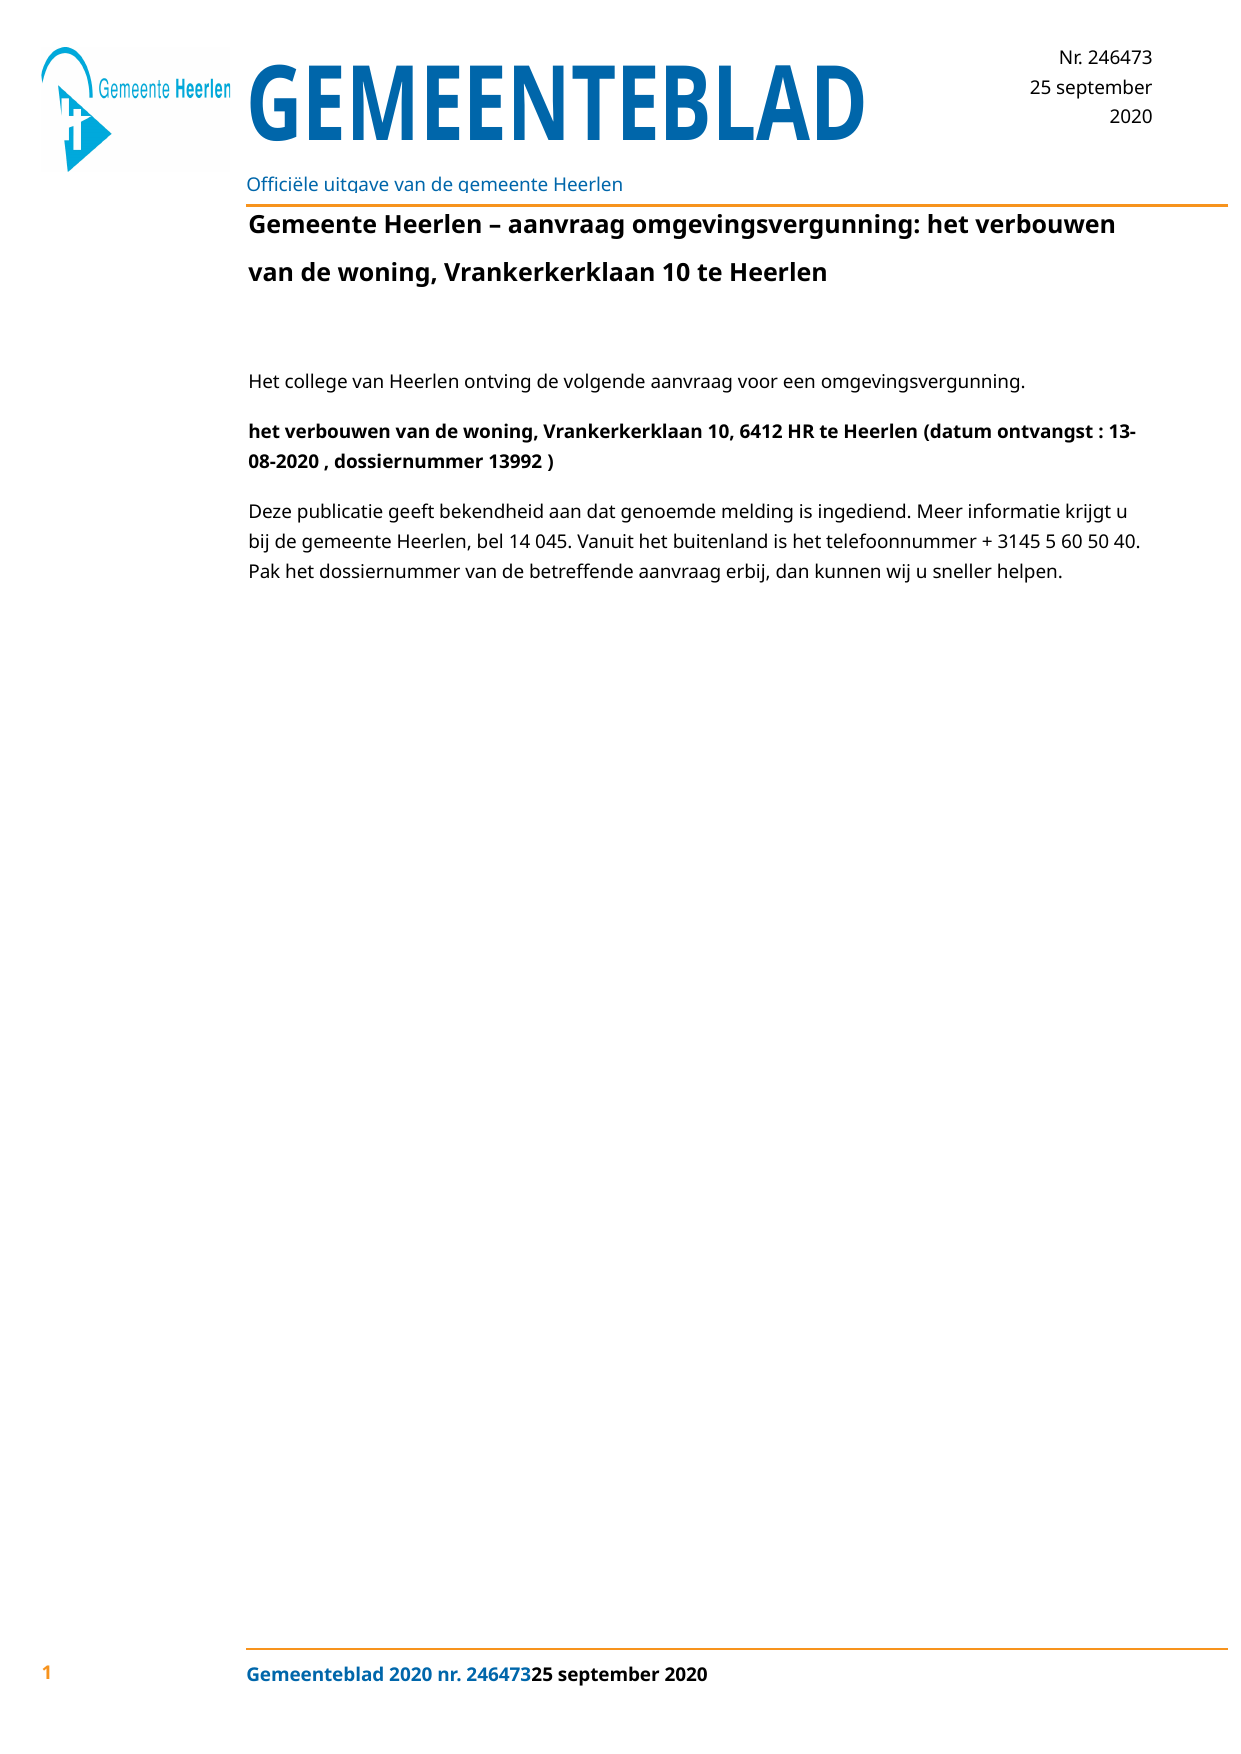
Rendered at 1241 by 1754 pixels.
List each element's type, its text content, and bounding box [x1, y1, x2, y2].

text Deze publicatie geeft bekendheid aan dat genoemde melding is ingediend. Meer informatie krijgt u bij de gemeente Heerlen, bel 14 045. Vanuit het buitenland is het telefoonnummer + 3145 5 60 50 40. Pak het dossiernummer van de betreffende aanvraag erbij, dan kunnen wij u sneller helpen. [248, 499, 1152, 584]
text het verbouwen van de woning, Vrankerkerklaan 10, 6412 HR te Heerlen (datum ontvangst : 13-08-2020 , dossiernummer 13992 ) [248, 419, 1152, 474]
text Het college van Heerlen ontving de volgende aanvraag voor een omgevingsvergunning. [248, 368, 1152, 394]
picture [41, 47, 59, 70]
text Gemeente Heerlen – aanvraag omgevingsvergunning: het verbouwen van de woning, Vrankerkerklaan 10 te Heerlen [248, 207, 1152, 288]
picture [41, 47, 231, 172]
